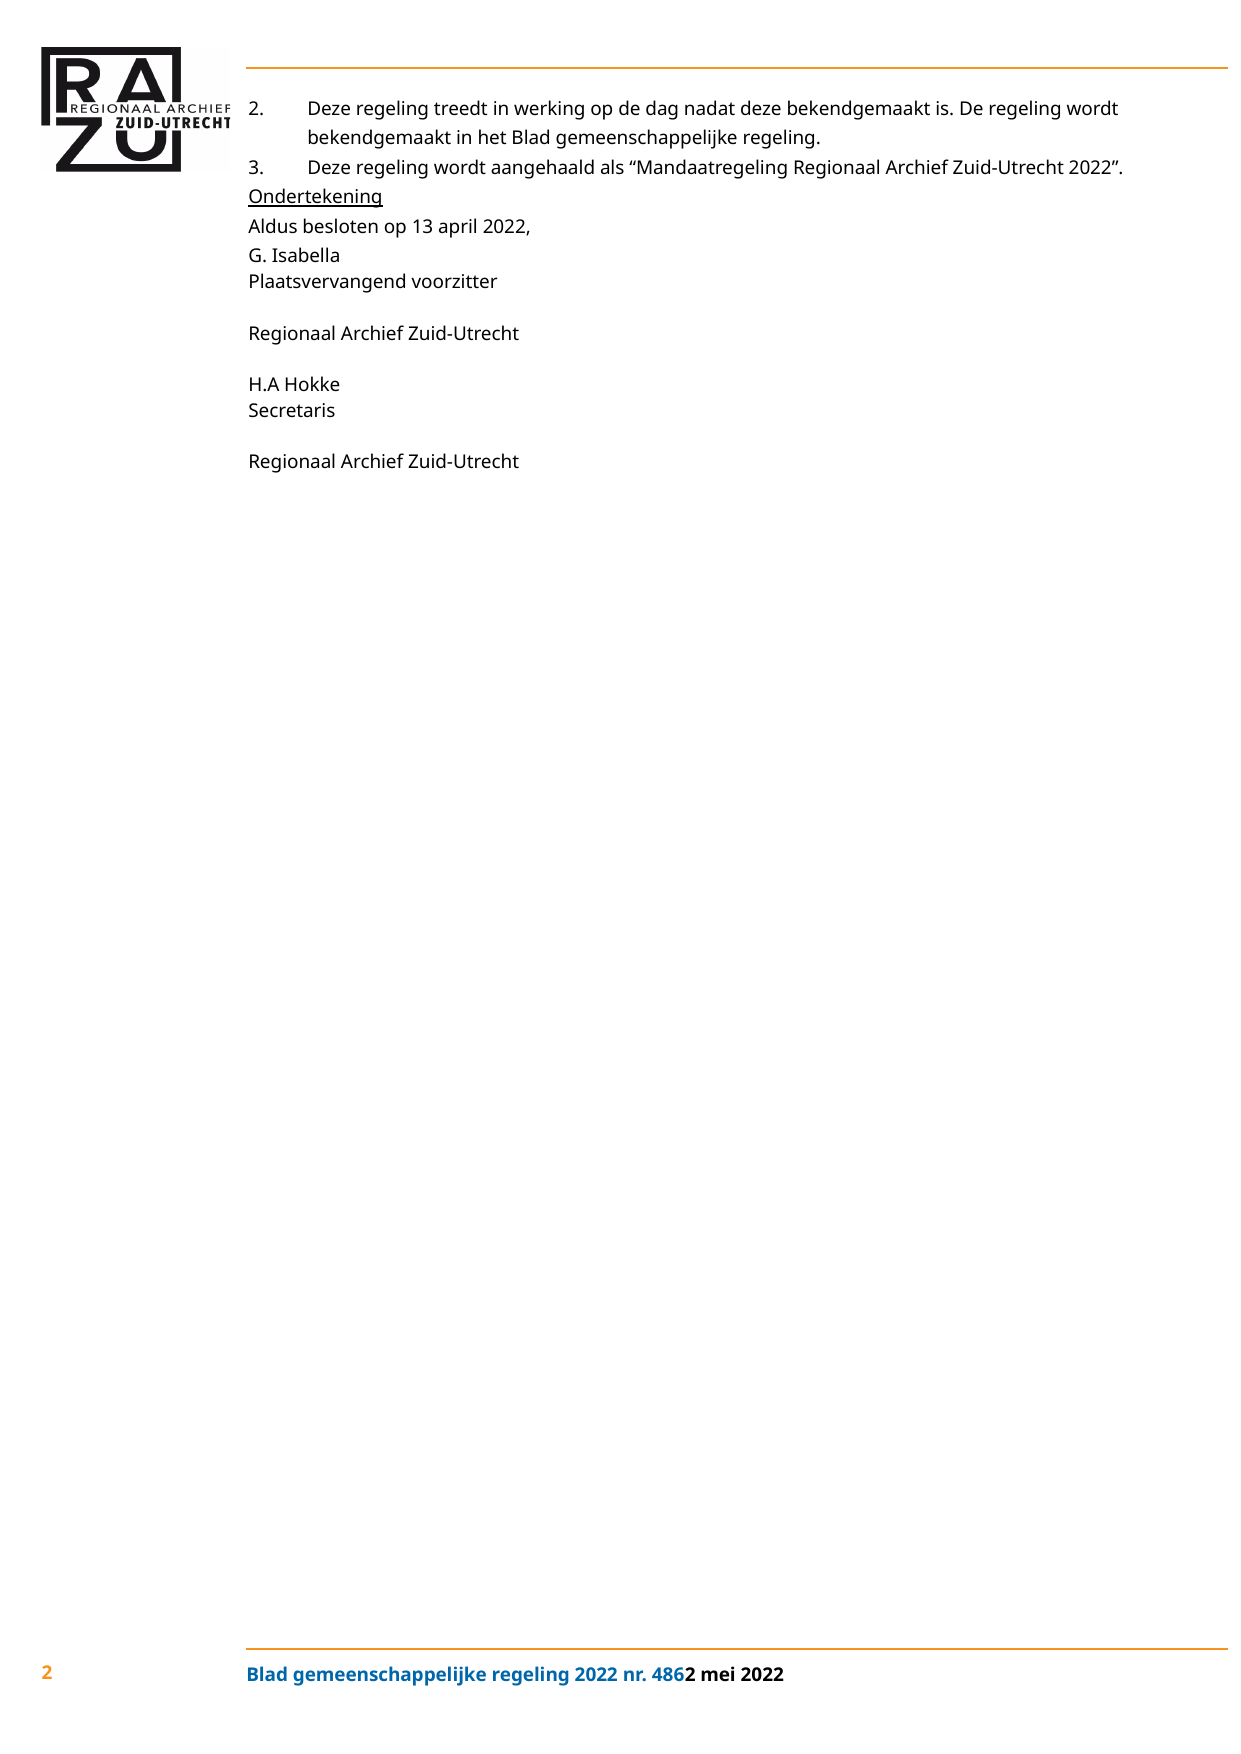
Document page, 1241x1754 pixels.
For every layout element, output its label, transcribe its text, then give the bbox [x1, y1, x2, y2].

list Deze regeling treedt in werking op de dag nadat deze bekendgemaakt is. De regeling wordt bekendgemaakt in het Blad gemeenschappelijke regeling. [248, 95, 1152, 150]
text Ondertekening [248, 183, 1152, 209]
text Plaatsvervangend voorzitter [248, 268, 1152, 294]
text G. Isabella [248, 243, 1152, 268]
text Regionaal Archief Zuid-Utrecht [248, 320, 1152, 346]
picture [41, 47, 231, 172]
text H.A Hokke [248, 371, 1152, 397]
text Aldus besloten op 13 april 2022, [248, 213, 1152, 239]
text Secretaris [248, 397, 1152, 423]
text Regionaal Archief Zuid-Utrecht [248, 448, 1152, 474]
list Deze regeling wordt aangehaald als “Mandaatregeling Regionaal Archief Zuid-Utrecht 2022”. [248, 154, 1152, 180]
